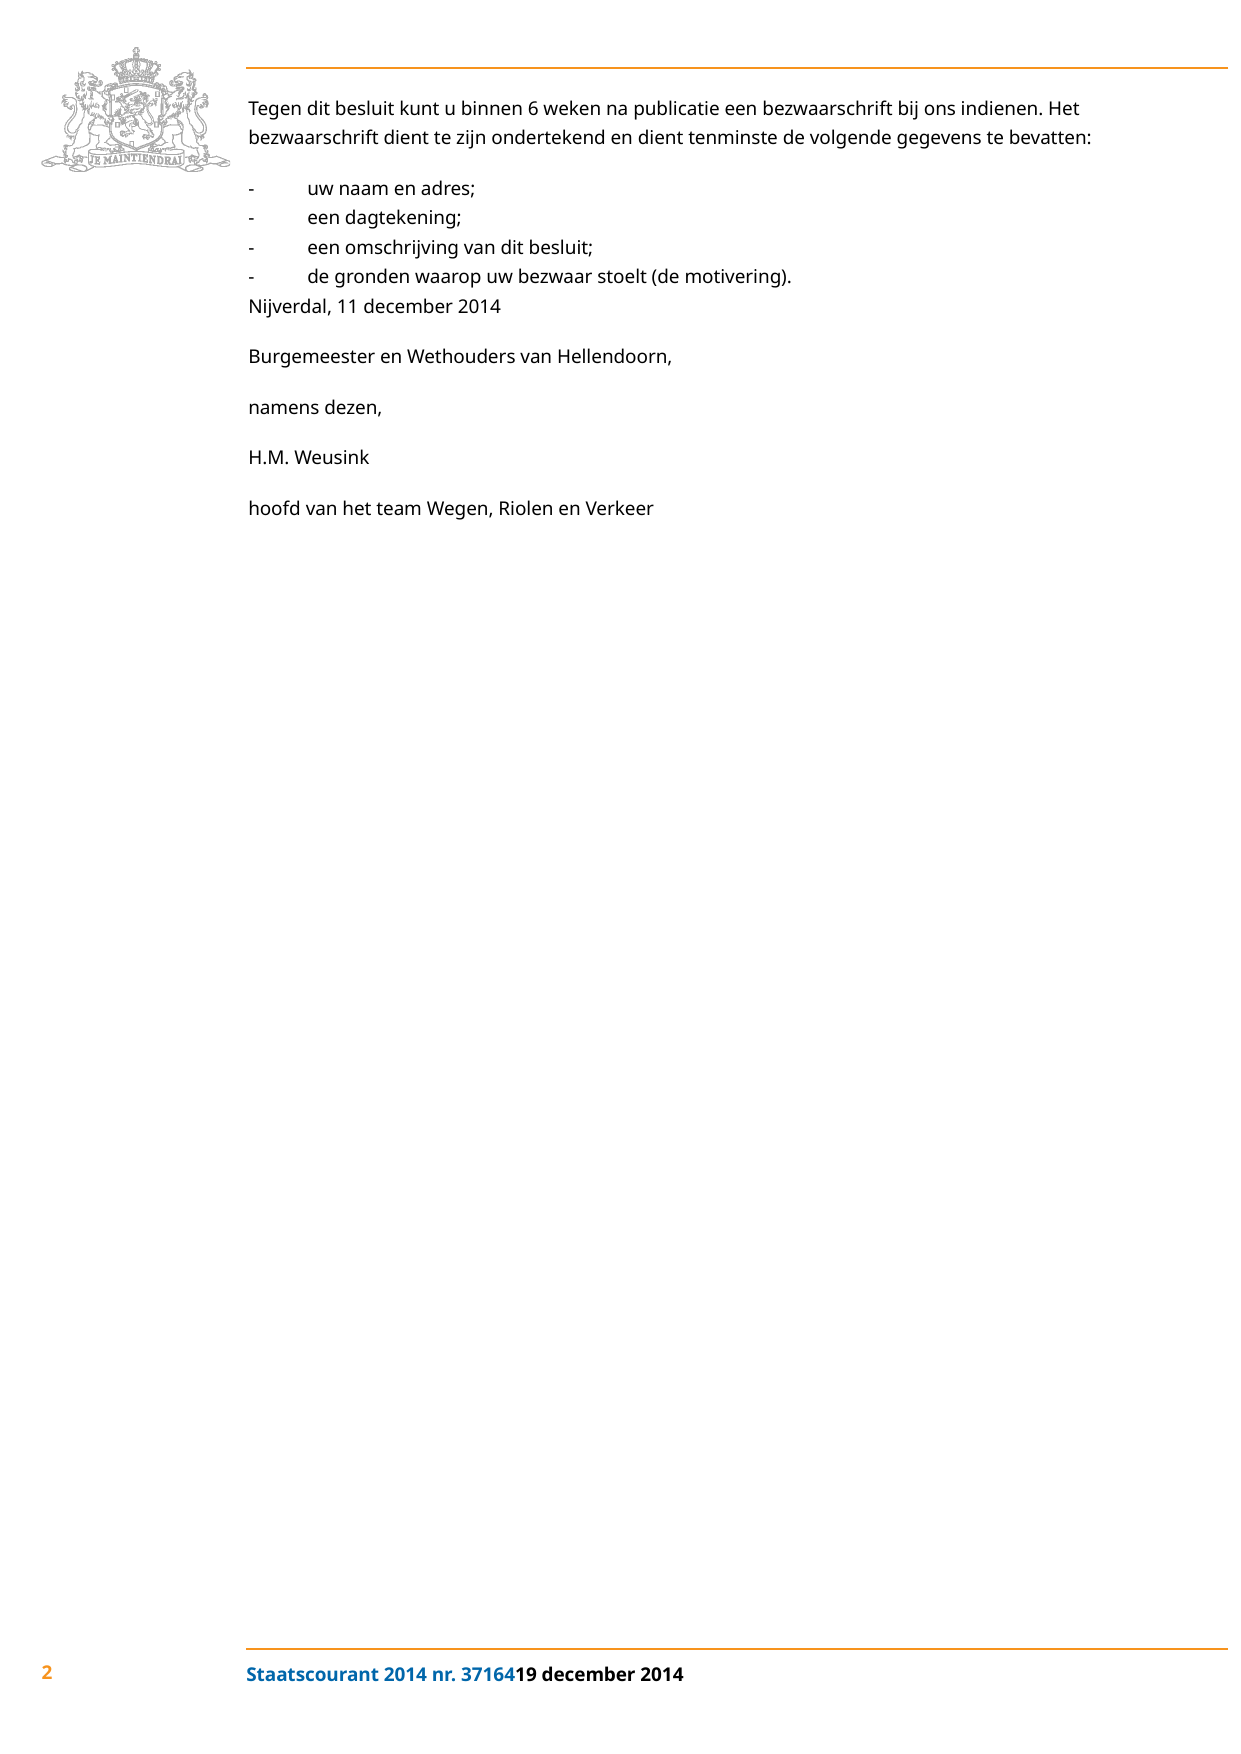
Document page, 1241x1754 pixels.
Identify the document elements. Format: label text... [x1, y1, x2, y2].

list uw naam en adres; [248, 175, 1152, 201]
picture [41, 47, 231, 172]
list een omschrijving van dit besluit; [248, 234, 1152, 260]
text hoofd van het team Wegen, Riolen en Verkeer [248, 495, 1152, 521]
text namens dezen, [248, 394, 1152, 420]
list een dagtekening; [248, 204, 1152, 230]
text Tegen dit besluit kunt u binnen 6 weken na publicatie een bezwaarschrift bij ons indienen. Het bezwaarschrift dient te zijn ondertekend en dient tenminste de volgende gegevens te bevatten: [248, 95, 1152, 150]
text Burgemeester en Wethouders van Hellendoorn, [248, 343, 1152, 369]
text H.M. Weusink [248, 444, 1152, 470]
list de gronden waarop uw bezwaar stoelt (de motivering). [248, 263, 1152, 289]
text Nijverdal, 11 december 2014 [248, 293, 1152, 319]
